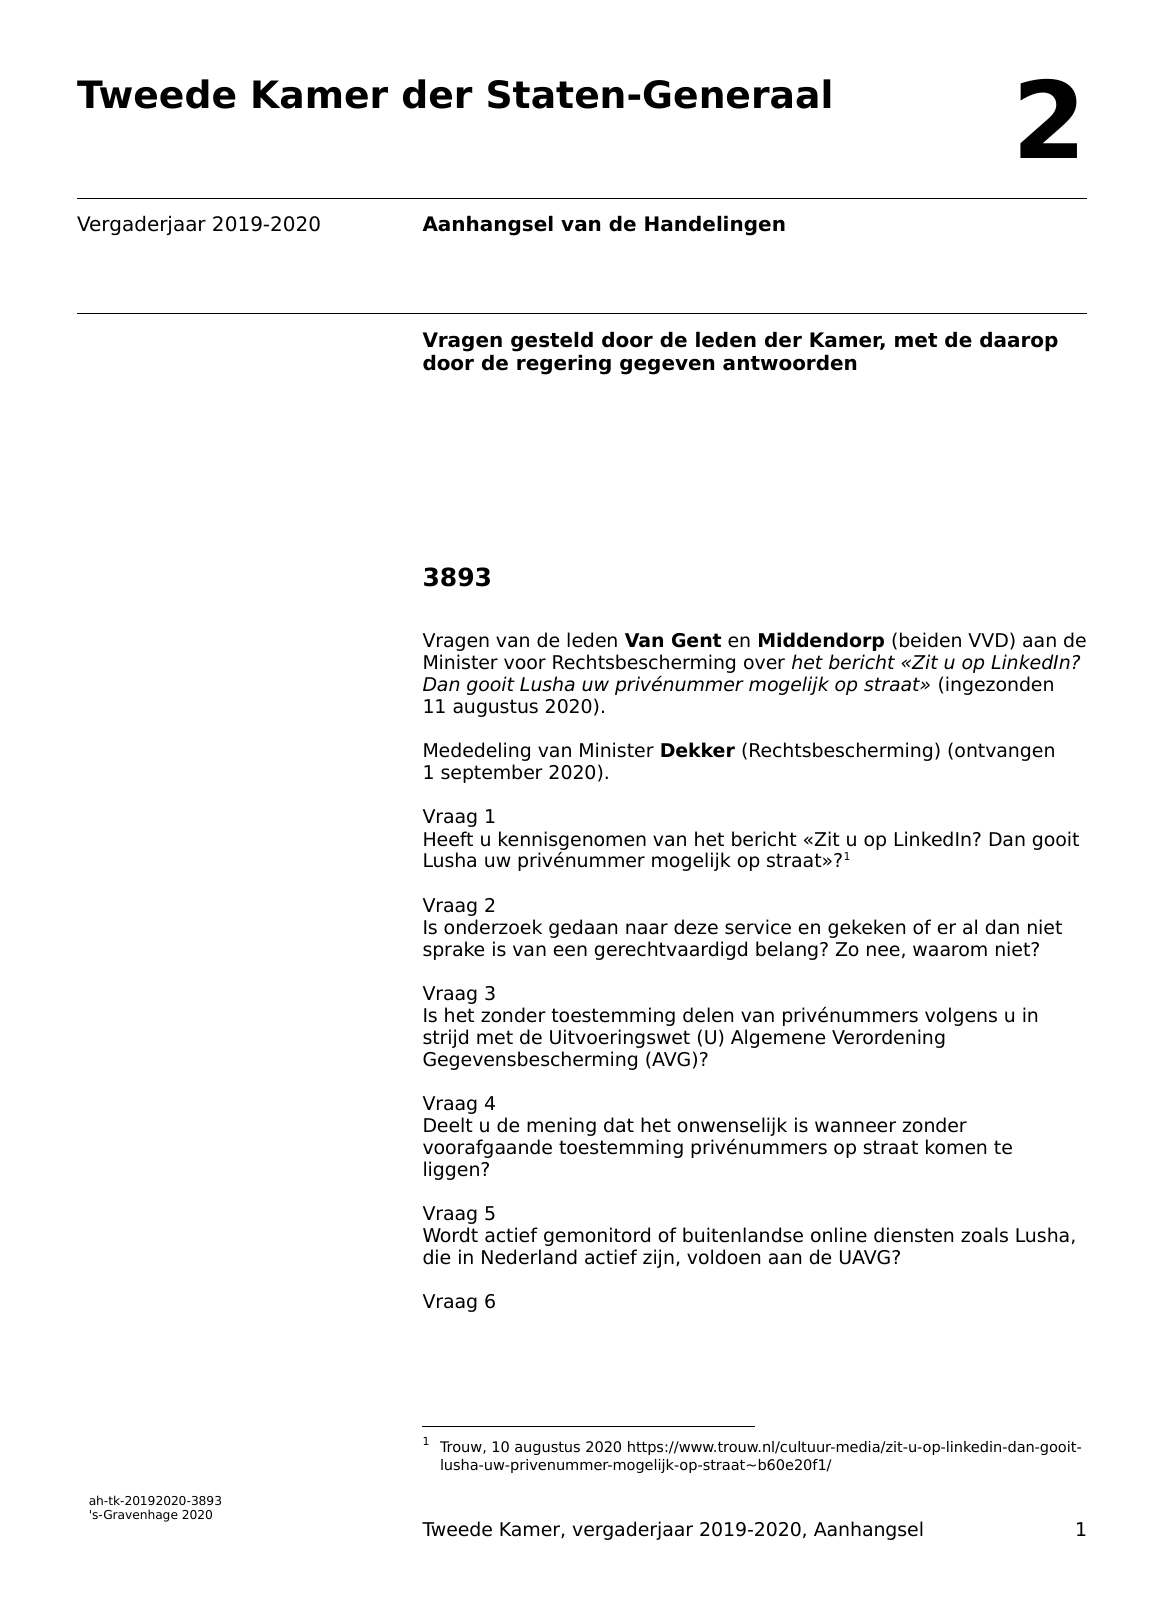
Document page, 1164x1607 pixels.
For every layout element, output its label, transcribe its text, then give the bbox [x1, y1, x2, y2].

text Is het zonder toestemming delen van privénummers volgens u in strijd met de Uitvoeringswet (U) Algemene Verordening Gegevensbescherming (AVG)? [422, 1005, 1087, 1071]
text Vraag 5 [422, 1203, 1087, 1225]
text Vragen van de leden Van Gent en Middendorp (beiden VVD) aan de Minister voor Rechtsbescherming over het bericht «Zit u op LinkedIn? Dan gooit Lusha uw privénummer mogelijk op straat» (ingezonden 11 augustus 2020). [422, 630, 1087, 718]
table_header Tweede Kamer der Staten-Generaal [77, 59, 886, 198]
text Trouw, 10 augustus 2020 https://www.trouw.nl/cultuur-media/zit-u-op-linkedin-dan-gooit-lusha-uw-privenummer-mogelijk-op-straat~b60e20f1/ [422, 1435, 1087, 1474]
text Is onderzoek gedaan naar deze service en gekeken of er al dan niet sprake is van een gerechtvaardigd belang? Zo nee, waarom niet? [422, 917, 1087, 961]
text Mededeling van Minister Dekker (Rechtsbescherming) (ontvangen 1 september 2020). [422, 740, 1087, 784]
text Vraag 3 [422, 983, 1087, 1005]
text Vraag 1 [422, 806, 1087, 828]
text 3893 [422, 563, 1087, 592]
table_cell Aanhangsel van de Handelingen [422, 199, 1087, 313]
text 's-Gravenhage 2020 [88, 1508, 323, 1522]
table_header 2 [886, 59, 1087, 198]
text Deelt u de mening dat het onwenselijk is wanneer zonder voorafgaande toestemming privénummers op straat komen te liggen? [422, 1115, 1087, 1181]
text Vraag 6 [422, 1291, 1087, 1313]
table_cell [77, 314, 422, 375]
text ah-tk-20192020-3893 [88, 1494, 323, 1508]
text Heeft u kennisgenomen van het bericht «Zit u op LinkedIn? Dan gooit Lusha uw privénummer mogelijk op straat»? [422, 828, 1087, 872]
table_cell Vergaderjaar 2019-2020 [77, 199, 422, 313]
table_cell Vragen gesteld door de leden der Kamer, met de daarop door de regering gegeven antwoorden [422, 314, 1087, 375]
text Wordt actief gemonitord of buitenlandse online diensten zoals Lusha, die in Nederland actief zijn, voldoen aan de UAVG? [422, 1225, 1087, 1269]
text Vraag 4 [422, 1093, 1087, 1115]
text Vraag 2 [422, 894, 1087, 917]
